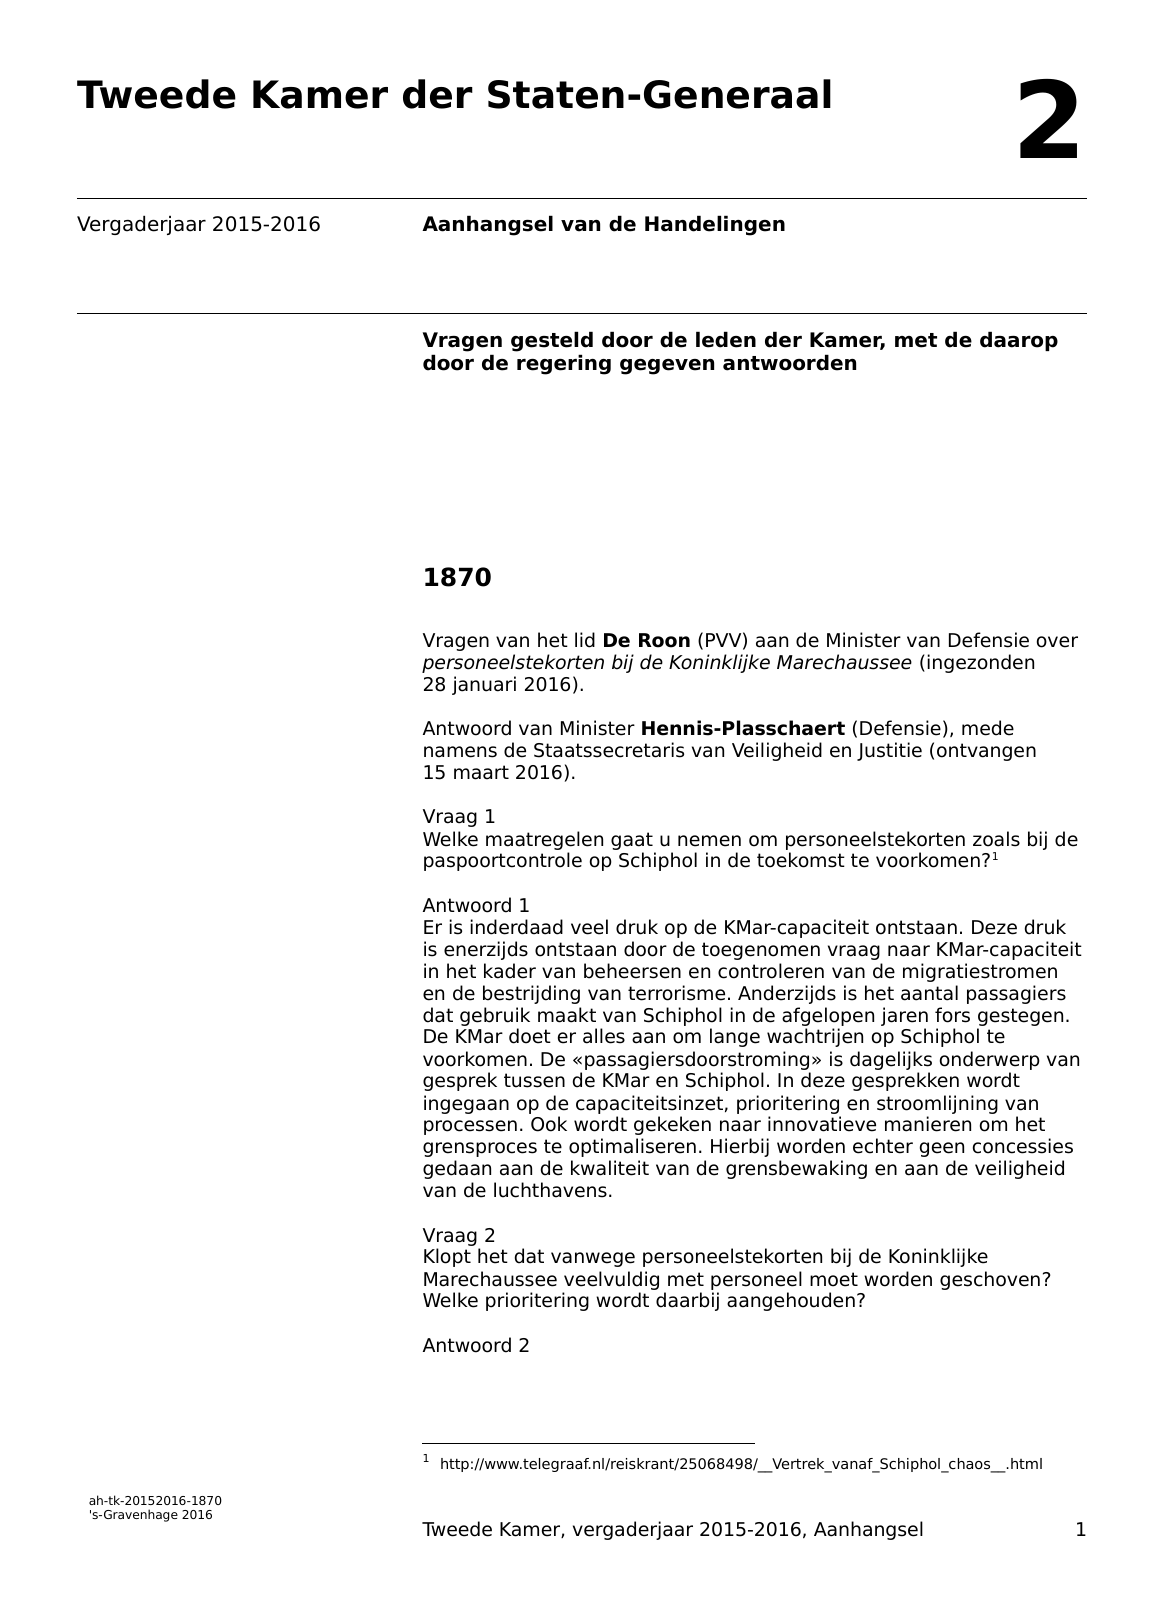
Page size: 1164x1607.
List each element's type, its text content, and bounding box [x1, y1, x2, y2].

text Antwoord van Minister Hennis-Plasschaert (Defensie), mede namens de Staatssecretaris van Veiligheid en Justitie (ontvangen 15 maart 2016). [422, 718, 1087, 784]
text Er is inderdaad veel druk op de KMar-capaciteit ontstaan. Deze druk is enerzijds ontstaan door de toegenomen vraag naar KMar-capaciteit in het kader van beheersen en controleren van de migratiestromen en de bestrijding van terrorisme. Anderzijds is het aantal passagiers dat gebruik maakt van Schiphol in de afgelopen jaren fors gestegen. De KMar doet er alles aan om lange wachtrijen op Schiphol te voorkomen. De «passagiersdoorstroming» is dagelijks onderwerp van gesprek tussen de KMar en Schiphol. In deze gesprekken wordt ingegaan op de capaciteitsinzet, prioritering en stroomlijning van processen. Ook wordt gekeken naar innovatieve manieren om het grensproces te optimaliseren. Hierbij worden echter geen concessies gedaan aan de kwaliteit van de grensbewaking en aan de veiligheid van de luchthavens. [422, 917, 1087, 1202]
text Vraag 2 [422, 1224, 1087, 1246]
table_header Tweede Kamer der Staten-Generaal [77, 59, 886, 198]
table_header 2 [886, 59, 1087, 198]
text 1870 [422, 563, 1087, 592]
text ah-tk-20152016-1870 [88, 1494, 323, 1508]
table_cell Aanhangsel van de Handelingen [422, 199, 1087, 313]
text Klopt het dat vanwege personeelstekorten bij de Koninklijke Marechaussee veelvuldig met personeel moet worden geschoven? Welke prioritering wordt daarbij aangehouden? [422, 1246, 1087, 1312]
text Vragen van het lid De Roon (PVV) aan de Minister van Defensie over personeelstekorten bij de Koninklijke Marechaussee (ingezonden 28 januari 2016). [422, 630, 1087, 696]
text http://www.telegraaf.nl/reiskrant/25068498/__Vertrek_vanaf_Schiphol_chaos__.html [422, 1452, 1087, 1474]
text Antwoord 1 [422, 894, 1087, 917]
table_cell Vragen gesteld door de leden der Kamer, met de daarop door de regering gegeven antwoorden [422, 314, 1087, 375]
table_cell [77, 314, 422, 375]
text Antwoord 2 [422, 1334, 1087, 1357]
text 's-Gravenhage 2016 [88, 1508, 323, 1522]
text Vraag 1 [422, 806, 1087, 828]
text Welke maatregelen gaat u nemen om personeelstekorten zoals bij de paspoortcontrole op Schiphol in de toekomst te voorkomen? [422, 828, 1087, 872]
table_cell Vergaderjaar 2015-2016 [77, 199, 422, 313]
